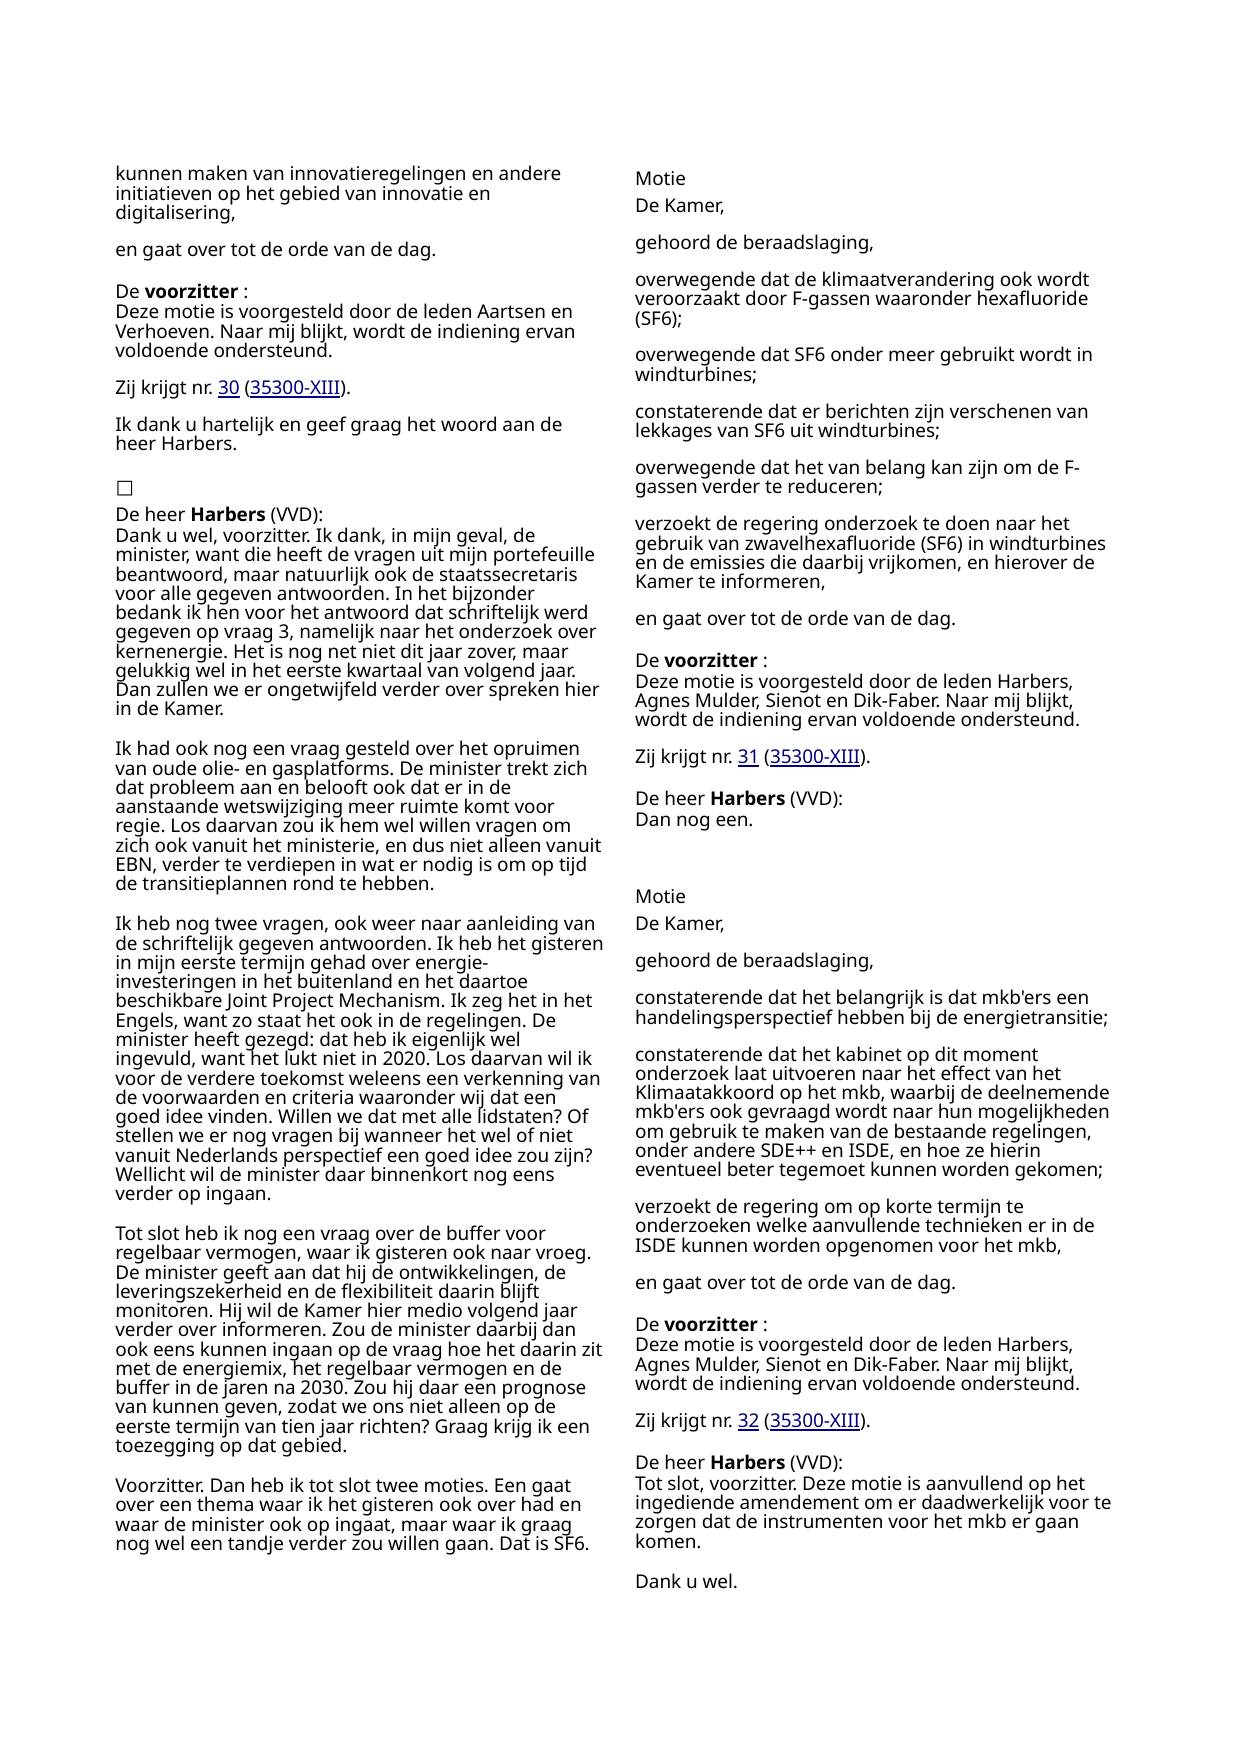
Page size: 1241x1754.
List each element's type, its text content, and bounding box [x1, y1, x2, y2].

text kunnen maken van innovatieregelingen en andere initiatieven op het gebied van innovatie en digitalisering, [115, 165, 605, 223]
text Voorzitter. Dan heb ik tot slot twee moties. Een gaat over een thema waar ik het gisteren ook over had en waar de minister ook op ingaat, maar waar ik graag nog wel een tandje verder zou willen gaan. Dat is SF6. [115, 1477, 605, 1554]
text overwegende dat het van belang kan zijn om de F-gassen verder te reduceren; [635, 459, 1125, 497]
text verzoekt de regering onderzoek te doen naar het gebruik van zwavelhexafluoride (SF6) in windturbines en de emissies die daarbij vrijkomen, en hierover de Kamer te informeren, [635, 515, 1125, 592]
text Motie [635, 884, 1125, 909]
text Ik dank u hartelijk en geef graag het woord aan de heer Harbers. [115, 416, 605, 455]
text Ik had ook nog een vraag gesteld over het opruimen van oude olie- en gasplatforms. De minister trekt zich dat probleem aan en belooft ook dat er in de aanstaande wetswijziging meer ruimte komt voor regie. Los daarvan zou ik hem wel willen vragen om zich ook vanuit het ministerie, en dus niet alleen vanuit EBN, verder te verdiepen in wat er nodig is om op tijd de transitieplannen rond te hebben. [115, 740, 605, 894]
text Dan nog een. [635, 811, 1125, 830]
text De voorzitter : [635, 647, 1125, 673]
text De voorzitter : [115, 278, 605, 303]
text constaterende dat er berichten zijn verschenen van lekkages van SF6 uit windturbines; [635, 403, 1125, 441]
text en gaat over tot de orde van de dag. [115, 241, 605, 260]
text en gaat over tot de orde van de dag. [635, 610, 1125, 629]
text overwegende dat de klimaatverandering ook wordt veroorzaakt door F-gassen waaronder hexafluoride (SF6); [635, 271, 1125, 329]
text Deze motie is voorgesteld door de leden Aartsen en Verhoeven. Naar mij blijkt, wordt de indiening ervan voldoende ondersteund. [115, 303, 605, 361]
text Dank u wel. [635, 1573, 1125, 1592]
text De heer Harbers (VVD): [115, 501, 605, 527]
text Deze motie is voorgesteld door de leden Harbers, Agnes Mulder, Sienot en Dik-Faber. Naar mij blijkt, wordt de indiening ervan voldoende ondersteund. [635, 1336, 1125, 1394]
text De heer Harbers (VVD): [635, 1449, 1125, 1475]
text De voorzitter : [635, 1311, 1125, 1336]
text Dank u wel, voorzitter. Ik dank, in mijn geval, de minister, want die heeft de vragen uit mijn portefeuille beantwoord, maar natuurlijk ook de staatssecretaris voor alle gegeven antwoorden. In het bijzonder bedank ik hen voor het antwoord dat schriftelijk werd gegeven op vraag 3, namelijk naar het onderzoek over kernenergie. Het is nog net niet dit jaar zover, maar gelukkig wel in het eerste kwartaal van volgend jaar. Dan zullen we er ongetwijfeld verder over spreken hier in de Kamer. [115, 527, 605, 720]
text De heer Harbers (VVD): [635, 785, 1125, 811]
text gehoord de beraadslaging, [635, 234, 1125, 253]
text Zij krijgt nr. 31 (35300-XIII). [635, 748, 1125, 767]
text De Kamer, [635, 915, 1125, 935]
text en gaat over tot de orde van de dag. [635, 1274, 1125, 1293]
text ⬜ [115, 476, 605, 501]
text overwegende dat SF6 onder meer gebruikt wordt in windturbines; [635, 346, 1125, 385]
text gehoord de beraadslaging, [635, 952, 1125, 972]
text Motie [635, 165, 1125, 191]
text constaterende dat het belangrijk is dat mkb'ers een handelingsperspectief hebben bij de energietransitie; [635, 989, 1125, 1028]
text Deze motie is voorgesteld door de leden Harbers, Agnes Mulder, Sienot en Dik-Faber. Naar mij blijkt, wordt de indiening ervan voldoende ondersteund. [635, 673, 1125, 731]
text Tot slot heb ik nog een vraag over de buffer voor regelbaar vermogen, waar ik gisteren ook naar vroeg. De minister geeft aan dat hij de ontwikkelingen, de leveringszekerheid en de flexibiliteit daarin blijft monitoren. Hij wil de Kamer hier medio volgend jaar verder over informeren. Zou de minister daarbij dan ook eens kunnen ingaan op de vraag hoe het daarin zit met de energiemix, het regelbaar vermogen en de buffer in de jaren na 2030. Zou hij daar een prognose van kunnen geven, zodat we ons niet alleen op de eerste termijn van tien jaar richten? Graag krijg ik een toezegging op dat gebied. [115, 1225, 605, 1456]
text De Kamer, [635, 197, 1125, 216]
text Ik heb nog twee vragen, ook weer naar aanleiding van de schriftelijk gegeven antwoorden. Ik heb het gisteren in mijn eerste termijn gehad over energie-investeringen in het buitenland en het daartoe beschikbare Joint Project Mechanism. Ik zeg het in het Engels, want zo staat het ook in de regelingen. De minister heeft gezegd: dat heb ik eigenlijk wel ingevuld, want het lukt niet in 2020. Los daarvan wil ik voor de verdere toekomst weleens een verkenning van de voorwaarden en criteria waaronder wij dat een goed idee vinden. Willen we dat met alle lidstaten? Of stellen we er nog vragen bij wanneer het wel of niet vanuit Nederlands perspectief een goed idee zou zijn? Wellicht wil de minister daar binnenkort nog eens verder op ingaan. [115, 915, 605, 1204]
text Tot slot, voorzitter. Deze motie is aanvullend op het ingediende amendement om er daadwerkelijk voor te zorgen dat de instrumenten voor het mkb er gaan komen. [635, 1475, 1125, 1552]
text constaterende dat het kabinet op dit moment onderzoek laat uitvoeren naar het effect van het Klimaatakkoord op het mkb, waarbij de deelnemende mkb'ers ook gevraagd wordt naar hun mogelijkheden om gebruik te maken van de bestaande regelingen, onder andere SDE++ en ISDE, en hoe ze hierin eventueel beter tegemoet kunnen worden gekomen; [635, 1046, 1125, 1181]
text Zij krijgt nr. 32 (35300-XIII). [635, 1412, 1125, 1431]
text Zij krijgt nr. 30 (35300-XIII). [115, 379, 605, 398]
text verzoekt de regering om op korte termijn te onderzoeken welke aanvullende technieken er in de ISDE kunnen worden opgenomen voor het mkb, [635, 1198, 1125, 1256]
